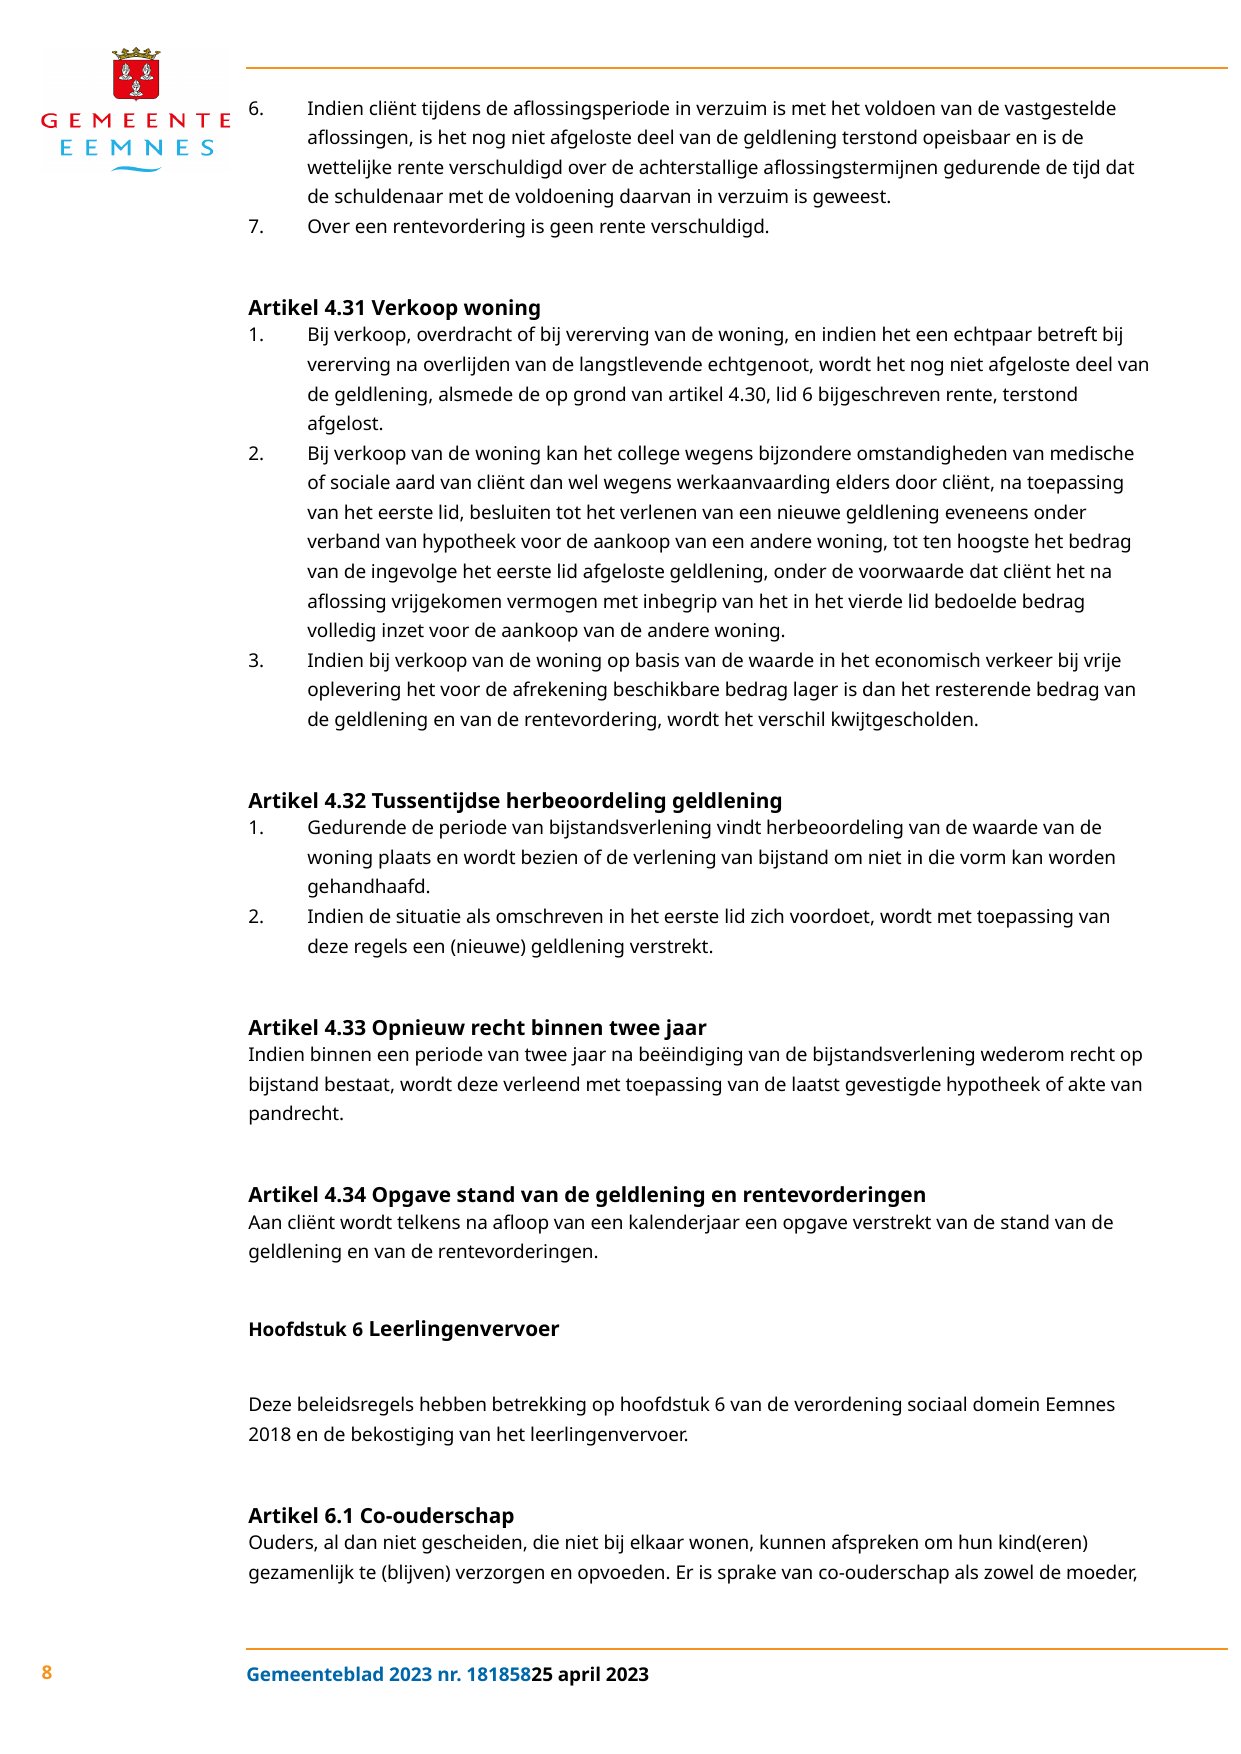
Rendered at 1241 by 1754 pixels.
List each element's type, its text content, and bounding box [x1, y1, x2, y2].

list Bij verkoop, overdracht of bij vererving van de woning, en indien het een echtpaar betreft bij vererving na overlijden van de langstlevende echtgenoot, wordt het nog niet afgeloste deel van de geldlening, alsmede de op grond van artikel 4.30, lid 6 bijgeschreven rente, terstond afgelost. [248, 322, 1152, 436]
text Artikel 4.31 Verkoop woning [248, 293, 1152, 322]
list Over een rentevordering is geen rente verschuldigd. [248, 213, 1152, 239]
text Artikel 6.1 Co-ouderschap [248, 1501, 1152, 1529]
list Bij verkoop van de woning kan het college wegens bijzondere omstandigheden van medische of sociale aard van cliënt dan wel wegens werkaanvaarding elders door cliënt, na toepassing van het eerste lid, besluiten tot het verlenen van een nieuwe geldlening eveneens onder verband van hypotheek voor de aankoop van een andere woning, tot ten hoogste het bedrag van de ingevolge het eerste lid afgeloste geldlening, onder de voorwaarde dat cliënt het na aflossing vrijgekomen vermogen met inbegrip van het in het vierde lid bedoelde bedrag volledig inzet voor de aankoop van de andere woning. [248, 440, 1152, 643]
list Indien de situatie als omschreven in het eerste lid zich voordoet, wordt met toepassing van deze regels een (nieuwe) geldlening verstrekt. [248, 903, 1152, 959]
text Artikel 4.32 Tussentijdse herbeoordeling geldlening [248, 786, 1152, 814]
list Gedurende de periode van bijstandsverlening vindt herbeoordeling van de waarde van de woning plaats en wordt bezien of de verlening van bijstand om niet in die vorm kan worden gehandhaafd. [248, 814, 1152, 899]
text Artikel 4.33 Opnieuw recht binnen twee jaar [248, 1013, 1152, 1041]
text Aan cliënt wordt telkens na afloop van een kalenderjaar een opgave verstrekt van de stand van de geldlening en van de rentevorderingen. [248, 1209, 1152, 1264]
text Ouders, al dan niet gescheiden, die niet bij elkaar wonen, kunnen afspreken om hun kind(eren) gezamenlijk te (blijven) verzorgen en opvoeden. Er is sprake van co-ouderschap als zowel de moeder, [248, 1529, 1152, 1585]
text Indien binnen een periode van twee jaar na beëindiging van de bijstandsverlening wederom recht op bijstand bestaat, wordt deze verleend met toepassing van de laatst gevestigde hypotheek of akte van pandrecht. [248, 1041, 1152, 1126]
text Artikel 4.34 Opgave stand van de geldlening en rentevorderingen [248, 1181, 1152, 1209]
list Indien bij verkoop van de woning op basis van de waarde in het economisch verkeer bij vrije oplevering het voor de afrekening beschikbare bedrag lager is dan het resterende bedrag van de geldlening en van de rentevordering, wordt het verschil kwijtgescholden. [248, 647, 1152, 732]
list Indien cliënt tijdens de aflossingsperiode in verzuim is met het voldoen van de vastgestelde aflossingen, is het nog niet afgeloste deel van de geldlening terstond opeisbaar en is de wettelijke rente verschuldigd over de achterstallige aflossingstermijnen gedurende de tijd dat de schuldenaar met de voldoening daarvan in verzuim is geweest. [248, 95, 1152, 209]
picture [41, 47, 231, 172]
text Hoofdstuk 6 Leerlingenvervoer [248, 1314, 1152, 1342]
text Deze beleidsregels hebben betrekking op hoofdstuk 6 van de verordening sociaal domein Eemnes 2018 en de bekostiging van het leerlingenvervoer. [248, 1391, 1152, 1447]
